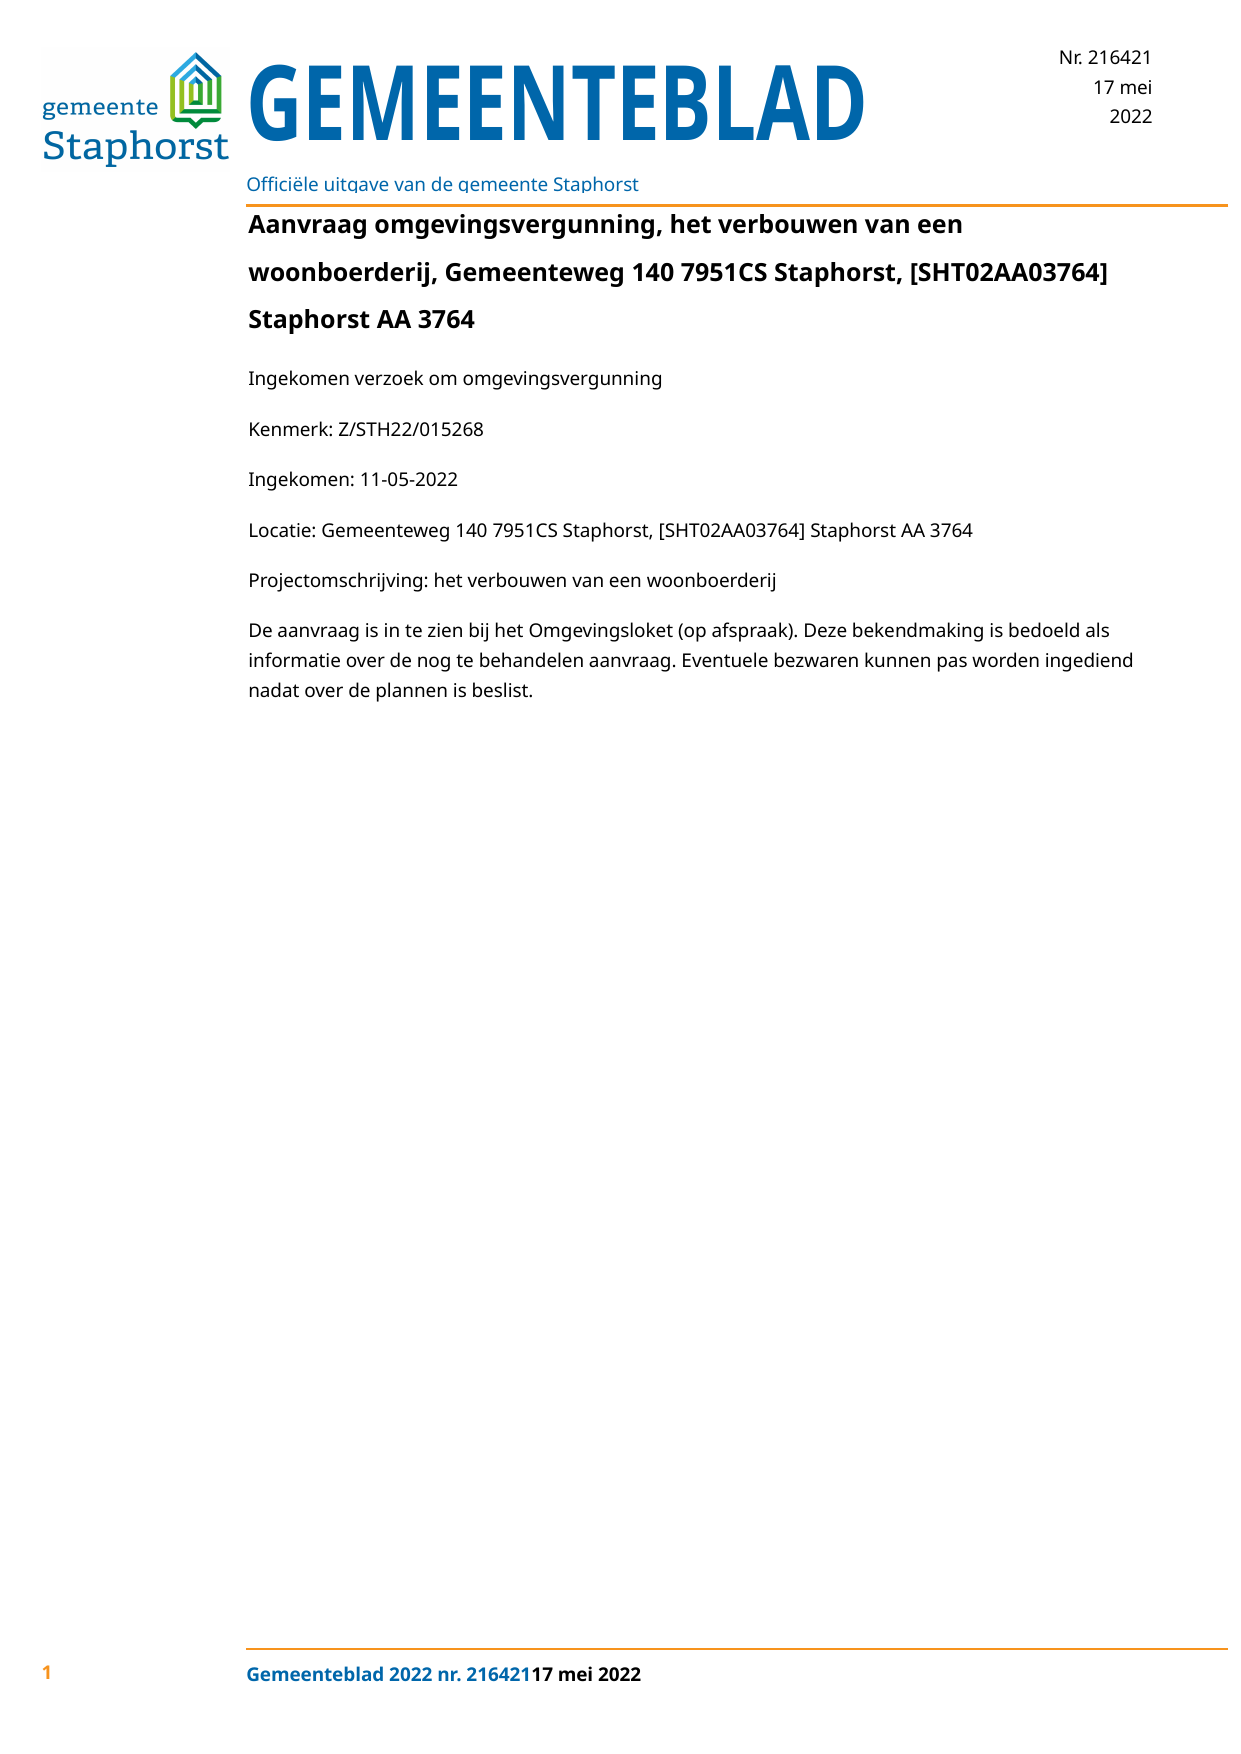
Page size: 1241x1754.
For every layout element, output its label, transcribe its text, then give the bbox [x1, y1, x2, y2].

text Projectomschrijving: het verbouwen van een woonboerderij [248, 567, 1152, 593]
text Aanvraag omgevingsvergunning, het verbouwen van een woonboerderij, Gemeenteweg 140 7951CS Staphorst, [SHT02AA03764] Staphorst AA 3764 [248, 207, 1152, 336]
text Ingekomen: 11-05-2022 [248, 466, 1152, 492]
picture [41, 47, 231, 172]
text Kenmerk: Z/STH22/015268 [248, 416, 1152, 442]
text Ingekomen verzoek om omgevingsvergunning [248, 366, 1152, 391]
text Locatie: Gemeenteweg 140 7951CS Staphorst, [SHT02AA03764] Staphorst AA 3764 [248, 517, 1152, 542]
text De aanvraag is in te zien bij het Omgevingsloket (op afspraak). Deze bekendmaking is bedoeld als informatie over de nog te behandelen aanvraag. Eventuele bezwaren kunnen pas worden ingediend nadat over de plannen is beslist. [248, 618, 1152, 702]
